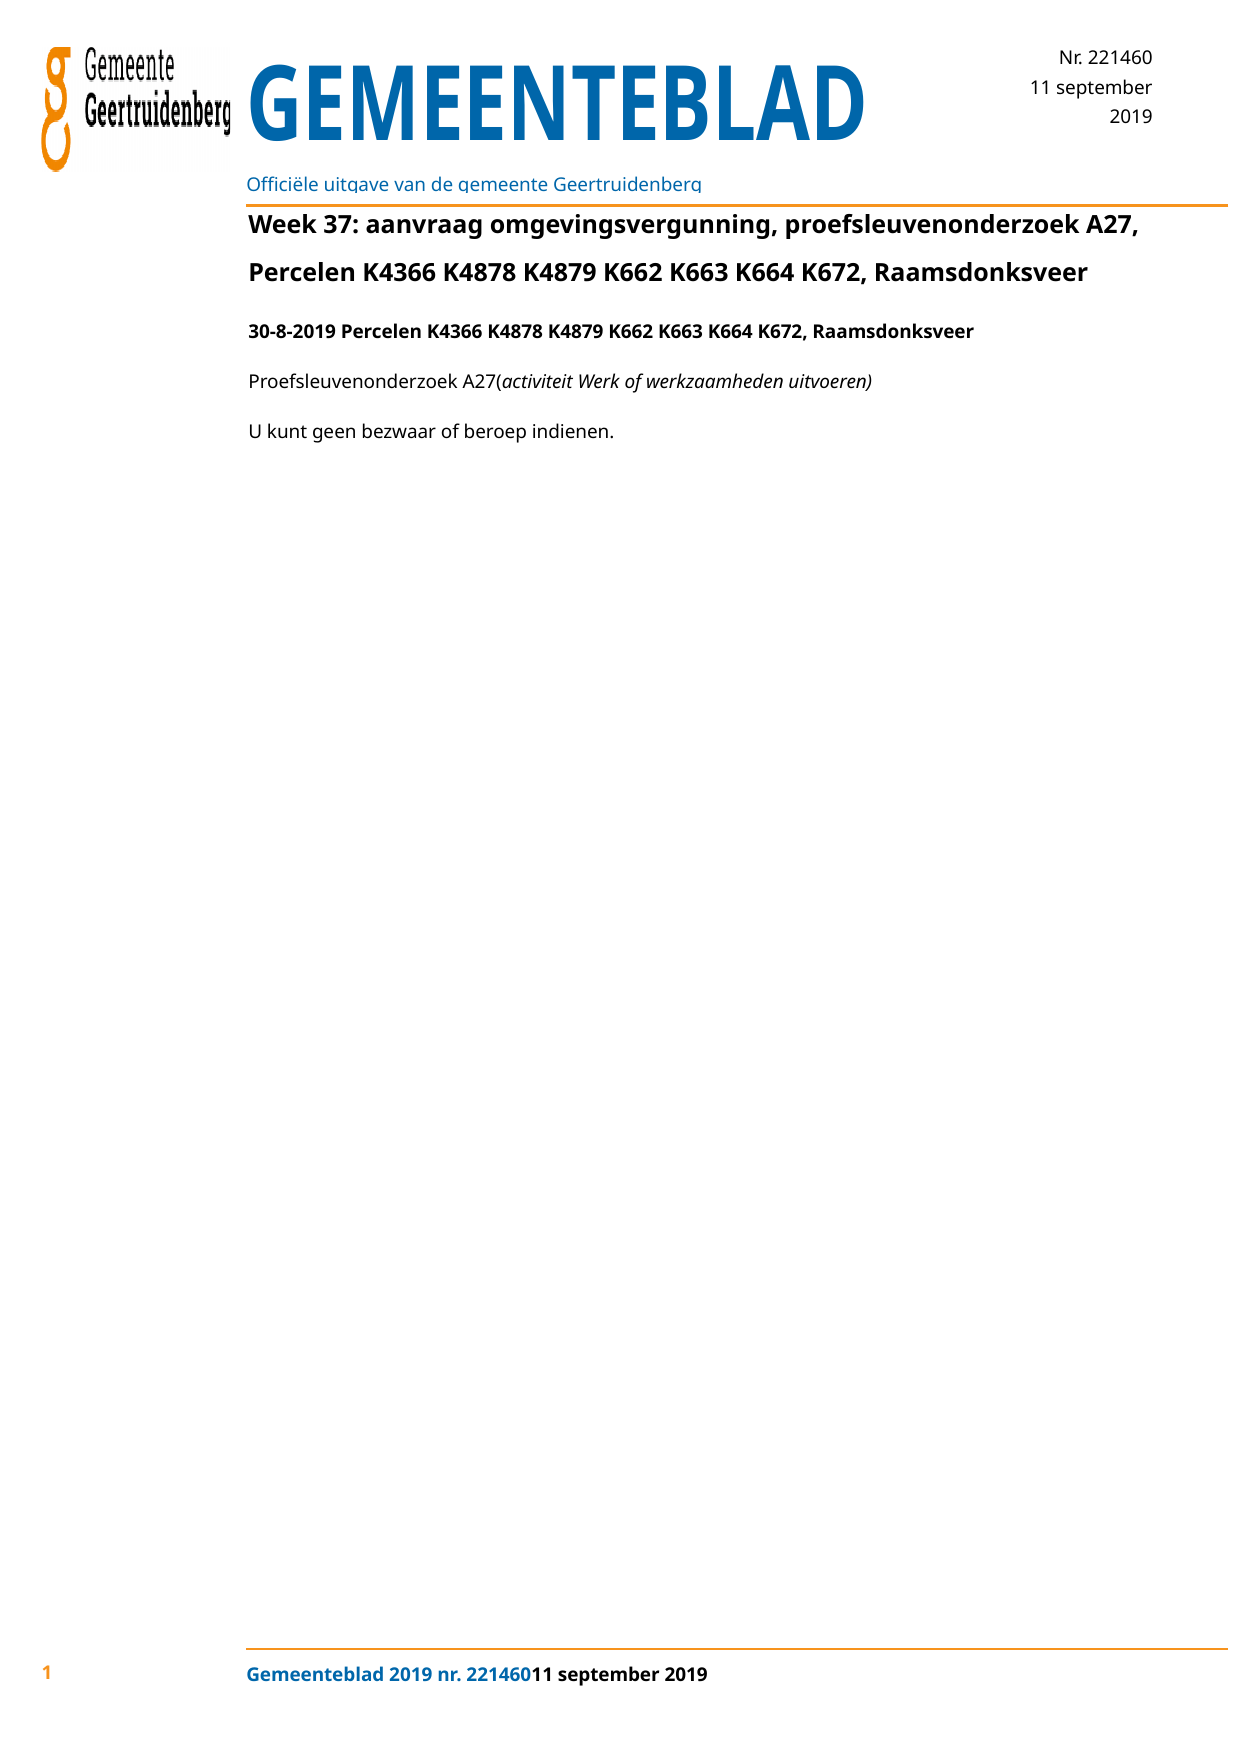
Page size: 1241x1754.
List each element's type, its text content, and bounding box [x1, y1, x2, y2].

text Proefsleuvenonderzoek A27(activiteit Werk of werkzaamheden uitvoeren) [248, 368, 1152, 394]
text Week 37: aanvraag omgevingsvergunning, proefsleuvenonderzoek A27, Percelen K4366 K4878 K4879 K662 K663 K664 K672, Raamsdonksveer [248, 207, 1152, 288]
text U kunt geen bezwaar of beroep indienen. [248, 419, 1152, 444]
text 30-8-2019 Percelen K4366 K4878 K4879 K662 K663 K664 K672, Raamsdonksveer [248, 318, 1152, 344]
picture [41, 47, 231, 172]
